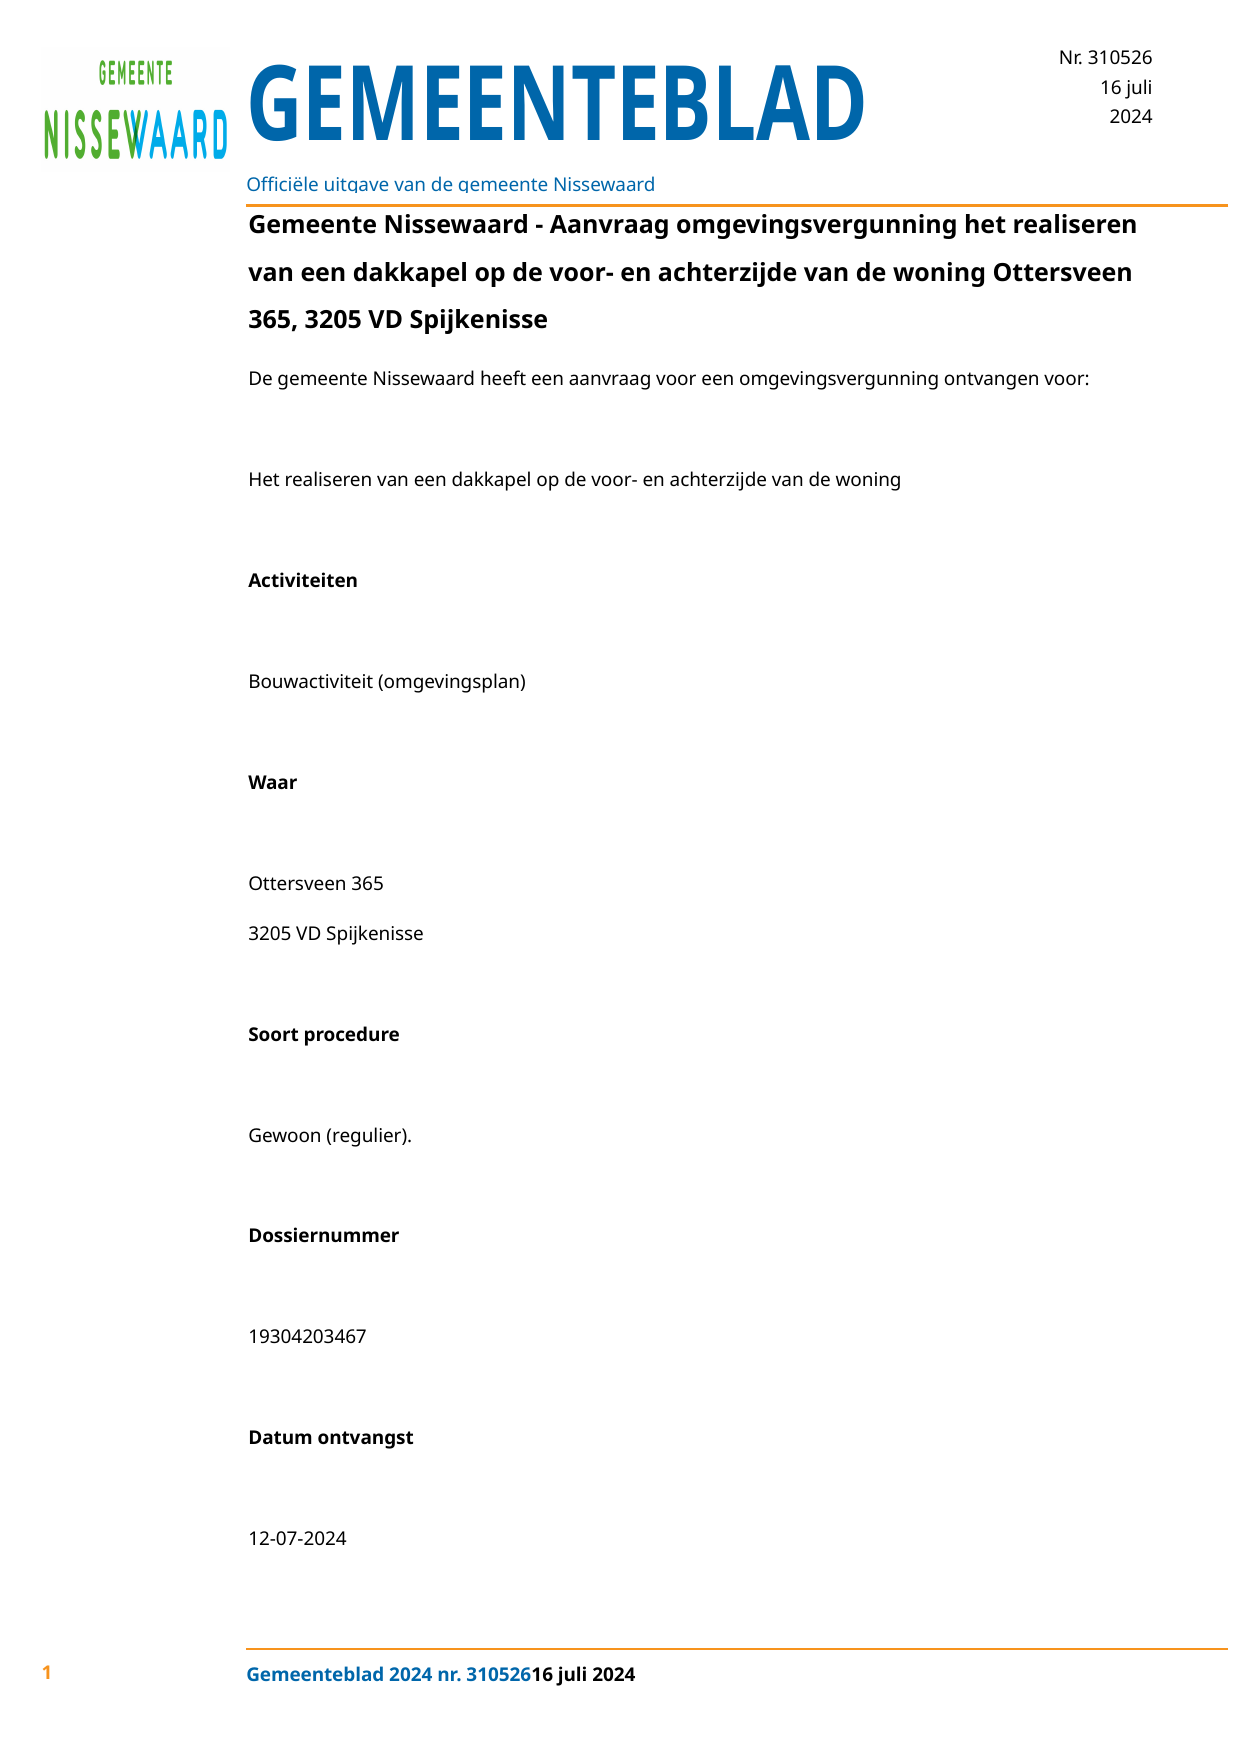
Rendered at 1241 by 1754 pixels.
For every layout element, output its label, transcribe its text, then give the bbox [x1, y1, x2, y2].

text 3205 VD Spijkenisse [248, 920, 1152, 946]
text Activiteiten [248, 567, 1152, 593]
text De gemeente Nissewaard heeft een aanvraag voor een omgevingsvergunning ontvangen voor: [248, 366, 1152, 391]
text Gemeente Nissewaard - Aanvraag omgevingsvergunning het realiseren van een dakkapel op de voor- en achterzijde van de woning Ottersveen 365, 3205 VD Spijkenisse [248, 207, 1152, 336]
text Ottersveen 365 [248, 870, 1152, 895]
text Waar [248, 769, 1152, 794]
text Soort procedure [248, 1021, 1152, 1047]
text Het realiseren van een dakkapel op de voor- en achterzijde van de woning [248, 466, 1152, 492]
text 19304203467 [248, 1323, 1152, 1349]
text Bouwactiviteit (omgevingsplan) [248, 668, 1152, 694]
text Dossiernummer [248, 1223, 1152, 1248]
picture [41, 47, 231, 172]
text 12-07-2024 [248, 1525, 1152, 1551]
text Datum ontvangst [248, 1424, 1152, 1450]
text Gewoon (regulier). [248, 1122, 1152, 1147]
